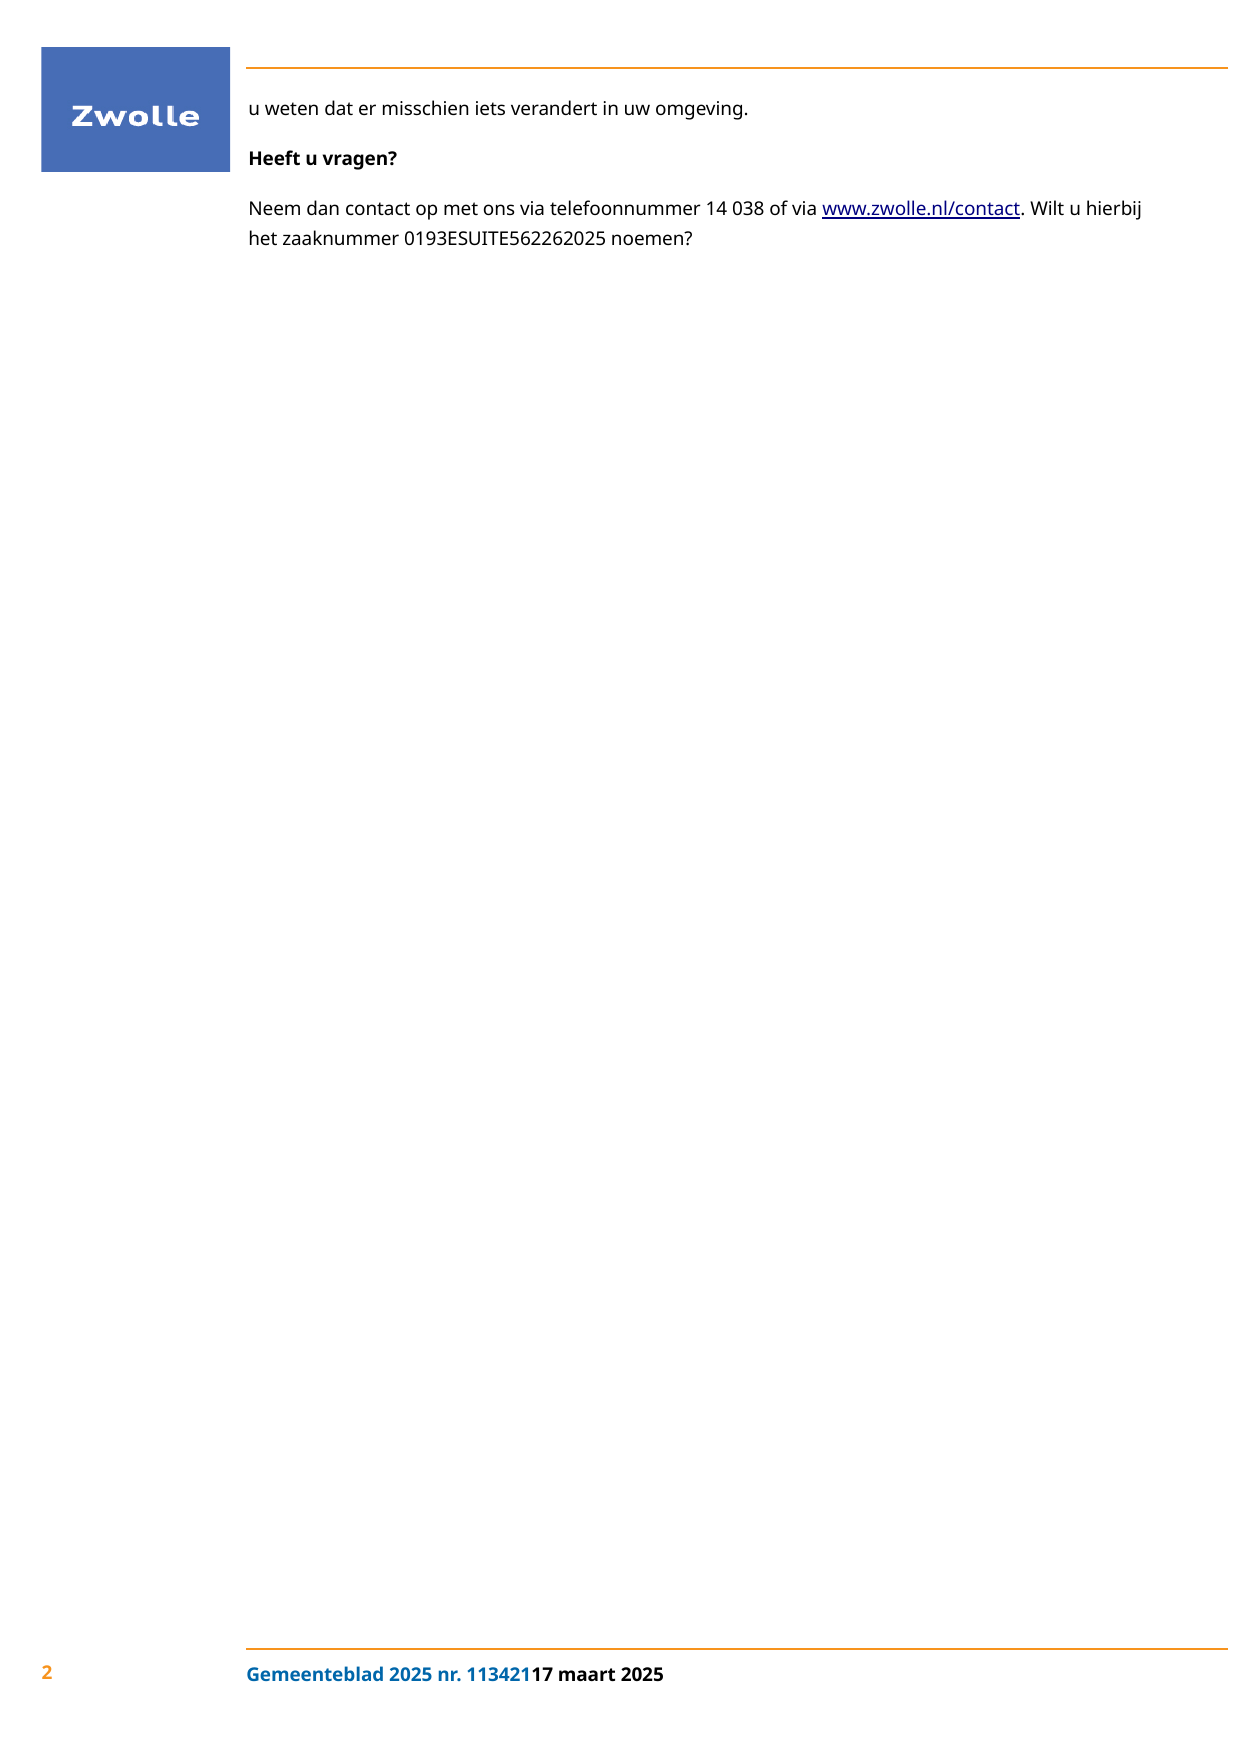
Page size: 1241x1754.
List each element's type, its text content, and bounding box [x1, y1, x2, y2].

text Heeft u vragen? [248, 145, 1152, 171]
text Neem dan contact op met ons via telefoonnummer 14 038 of via www.zwolle.nl/contact. Wilt u hierbij het zaaknummer 0193ESUITE562262025 noemen? [248, 196, 1152, 251]
picture [41, 47, 231, 172]
text u weten dat er misschien iets verandert in uw omgeving. [248, 95, 1152, 121]
